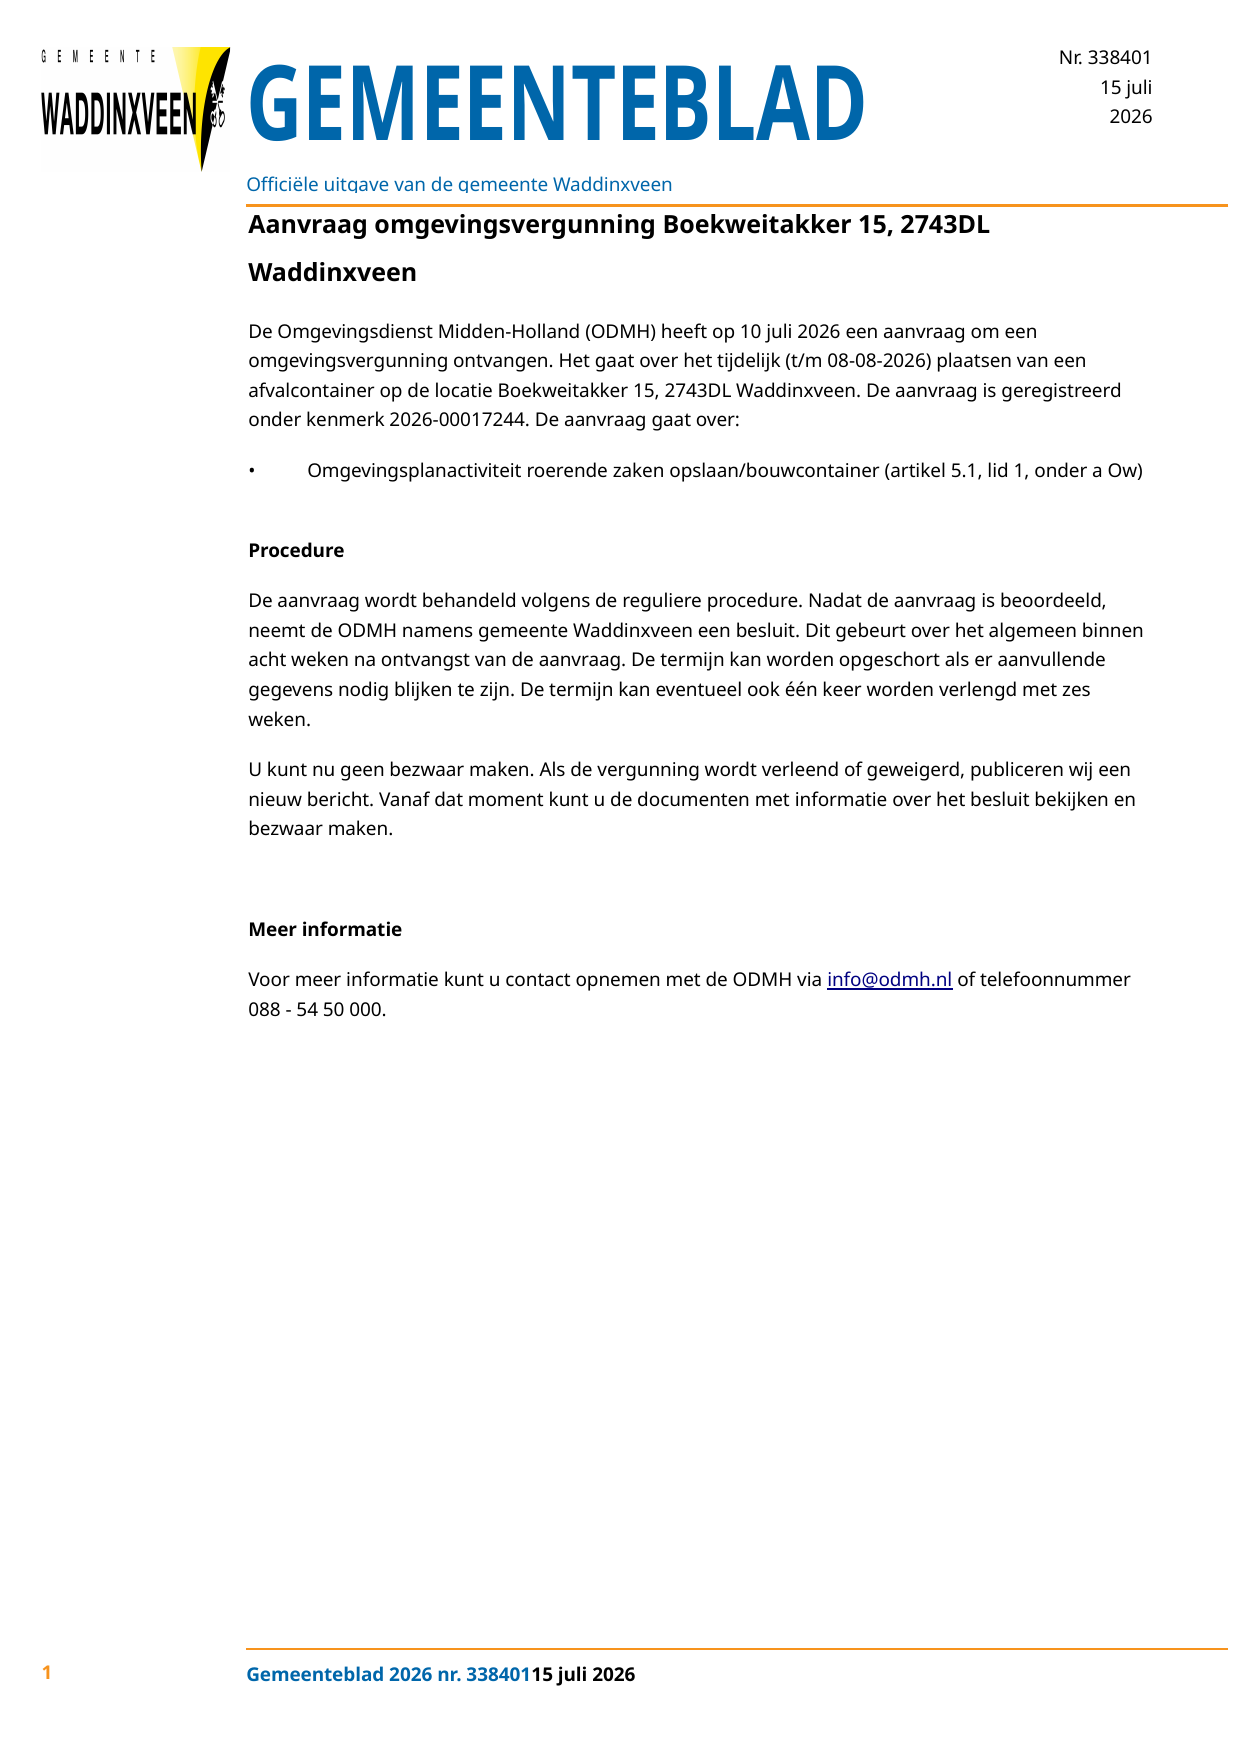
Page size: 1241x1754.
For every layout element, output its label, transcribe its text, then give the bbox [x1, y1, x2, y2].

text Voor meer informatie kunt u contact opnemen met de ODMH via info@odmh.nl of telefoonnummer 088 - 54 50 000. [248, 967, 1152, 1022]
text De aanvraag wordt behandeld volgens de reguliere procedure. Nadat de aanvraag is beoordeeld, neemt de ODMH namens gemeente Waddinxveen een besluit. Dit gebeurt over het algemeen binnen acht weken na ontvangst van de aanvraag. De termijn kan worden opgeschort als er aanvullende gegevens nodig blijken te zijn. De termijn kan eventueel ook één keer worden verlengd met zes weken. [248, 587, 1152, 732]
text Aanvraag omgevingsvergunning Boekweitakker 15, 2743DL Waddinxveen [248, 207, 1152, 288]
text Meer informatie [248, 916, 1152, 942]
text Procedure [248, 537, 1152, 563]
picture [41, 47, 231, 172]
text De Omgevingsdienst Midden-Holland (ODMH) heeft op 10 juli 2026 een aanvraag om een omgevingsvergunning ontvangen. Het gaat over het tijdelijk (t/m 08-08-2026) plaatsen van een afvalcontainer op de locatie Boekweitakker 15, 2743DL Waddinxveen. De aanvraag is geregistreerd onder kenmerk 2026-00017244. De aanvraag gaat over: [248, 318, 1152, 432]
text U kunt nu geen bezwaar maken. Als de vergunning wordt verleend of geweigerd, publiceren wij een nieuw bericht. Vanaf dat moment kunt u de documenten met informatie over het besluit bekijken en bezwaar maken. [248, 756, 1152, 841]
list Omgevingsplanactiviteit roerende zaken opslaan/bouwcontainer (artikel 5.1, lid 1, onder a Ow) [248, 457, 1152, 483]
